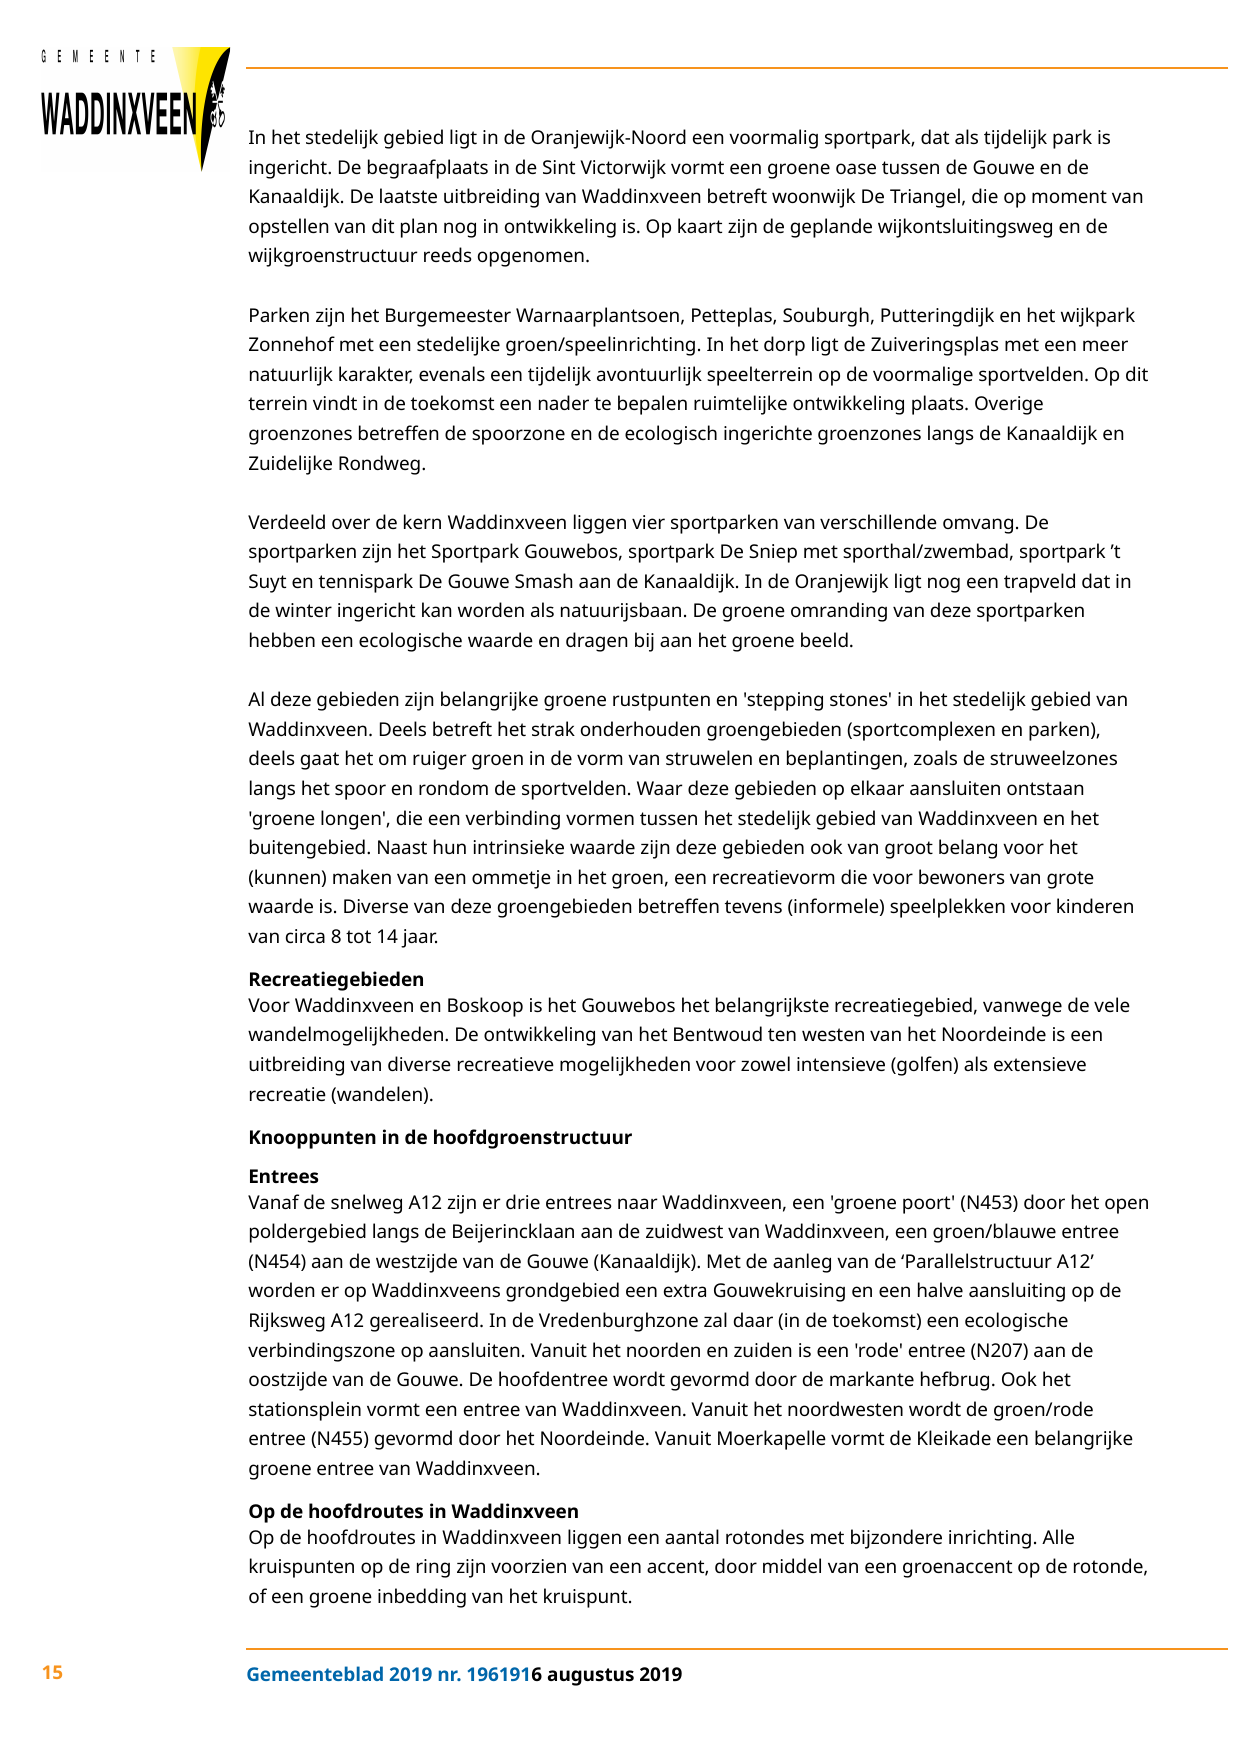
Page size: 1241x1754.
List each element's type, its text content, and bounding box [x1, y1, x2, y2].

text Op de hoofdroutes in Waddinxveen liggen een aantal rotondes met bijzondere inrichting. Alle kruispunten op de ring zijn voorzien van een accent, door middel van een groenaccent op de rotonde, of een groene inbedding van het kruispunt. [248, 1524, 1152, 1609]
text Voor Waddinxveen en Boskoop is het Gouwebos het belangrijkste recreatiegebied, vanwege de vele wandelmogelijkheden. De ontwikkeling van het Bentwoud ten westen van het Noordeinde is een uitbreiding van diverse recreatieve mogelijkheden voor zowel intensieve (golfen) als extensieve recreatie (wandelen). [248, 992, 1152, 1106]
picture [41, 47, 231, 172]
text Op de hoofdroutes in Waddinxveen [248, 1498, 1152, 1524]
text Al deze gebieden zijn belangrijke groene rustpunten en 'stepping stones' in het stedelijk gebied van Waddinxveen. Deels betreft het strak onderhouden groengebieden (sportcomplexen en parken), deels gaat het om ruiger groen in de vorm van struwelen en beplantingen, zoals de struweelzones langs het spoor en rondom de sportvelden. Waar deze gebieden op elkaar aansluiten ontstaan 'groene longen', die een verbinding vormen tussen het stedelijk gebied van Waddinxveen en het buitengebied. Naast hun intrinsieke waarde zijn deze gebieden ook van groot belang voor het (kunnen) maken van een ommetje in het groen, een recreatievorm die voor bewoners van grote waarde is. Diverse van deze groengebieden betreffen tevens (informele) speelplekken voor kinderen van circa 8 tot 14 jaar. [248, 686, 1152, 949]
text Verdeeld over de kern Waddinxveen liggen vier sportparken van verschillende omvang. De sportparken zijn het Sportpark Gouwebos, sportpark De Sniep met sporthal/zwembad, sportpark ’t Suyt en tennispark De Gouwe Smash aan de Kanaaldijk. In de Oranjewijk ligt nog een trapveld dat in de winter ingericht kan worden als natuurijsbaan. De groene omranding van deze sportparken hebben een ecologische waarde en dragen bij aan het groene beeld. [248, 509, 1152, 653]
text In het stedelijk gebied ligt in de Oranjewijk-Noord een voormalig sportpark, dat als tijdelijk park is ingericht. De begraafplaats in de Sint Victorwijk vormt een groene oase tussen de Gouwe en de Kanaaldijk. De laatste uitbreiding van Waddinxveen betreft woonwijk De Triangel, die op moment van opstellen van dit plan nog in ontwikkeling is. Op kaart zijn de geplande wijkontsluitingsweg en de wijkgroenstructuur reeds opgenomen. [248, 124, 1152, 268]
text Knooppunten in de hoofdgroenstructuur [248, 1124, 1152, 1149]
text Recreatiegebieden [248, 966, 1152, 992]
text Vanaf de snelweg A12 zijn er drie entrees naar Waddinxveen, een 'groene poort' (N453) door het open poldergebied langs de Beijerincklaan aan de zuidwest van Waddinxveen, een groen/blauwe entree (N454) aan de westzijde van de Gouwe (Kanaaldijk). Met de aanleg van de ‘Parallelstructuur A12’ worden er op Waddinxveens grondgebied een extra Gouwekruising en een halve aansluiting op de Rijksweg A12 gerealiseerd. In de Vredenburghzone zal daar (in de toekomst) een ecologische verbindingszone op aansluiten. Vanuit het noorden en zuiden is een 'rode' entree (N207) aan de oostzijde van de Gouwe. De hoofdentree wordt gevormd door de markante hefbrug. Ook het stationsplein vormt een entree van Waddinxveen. Vanuit het noordwesten wordt de groen/rode entree (N455) gevormd door het Noordeinde. Vanuit Moerkapelle vormt de Kleikade een belangrijke groene entree van Waddinxveen. [248, 1189, 1152, 1481]
text Parken zijn het Burgemeester Warnaarplantsoen, Petteplas, Souburgh, Putteringdijk en het wijkpark Zonnehof met een stedelijke groen/speelinrichting. In het dorp ligt de Zuiveringsplas met een meer natuurlijk karakter, evenals een tijdelijk avontuurlijk speelterrein op de voormalige sportvelden. Op dit terrein vindt in de toekomst een nader te bepalen ruimtelijke ontwikkeling plaats. Overige groenzones betreffen de spoorzone en de ecologisch ingerichte groenzones langs de Kanaaldijk en Zuidelijke Rondweg. [248, 302, 1152, 476]
text Entrees [248, 1163, 1152, 1189]
